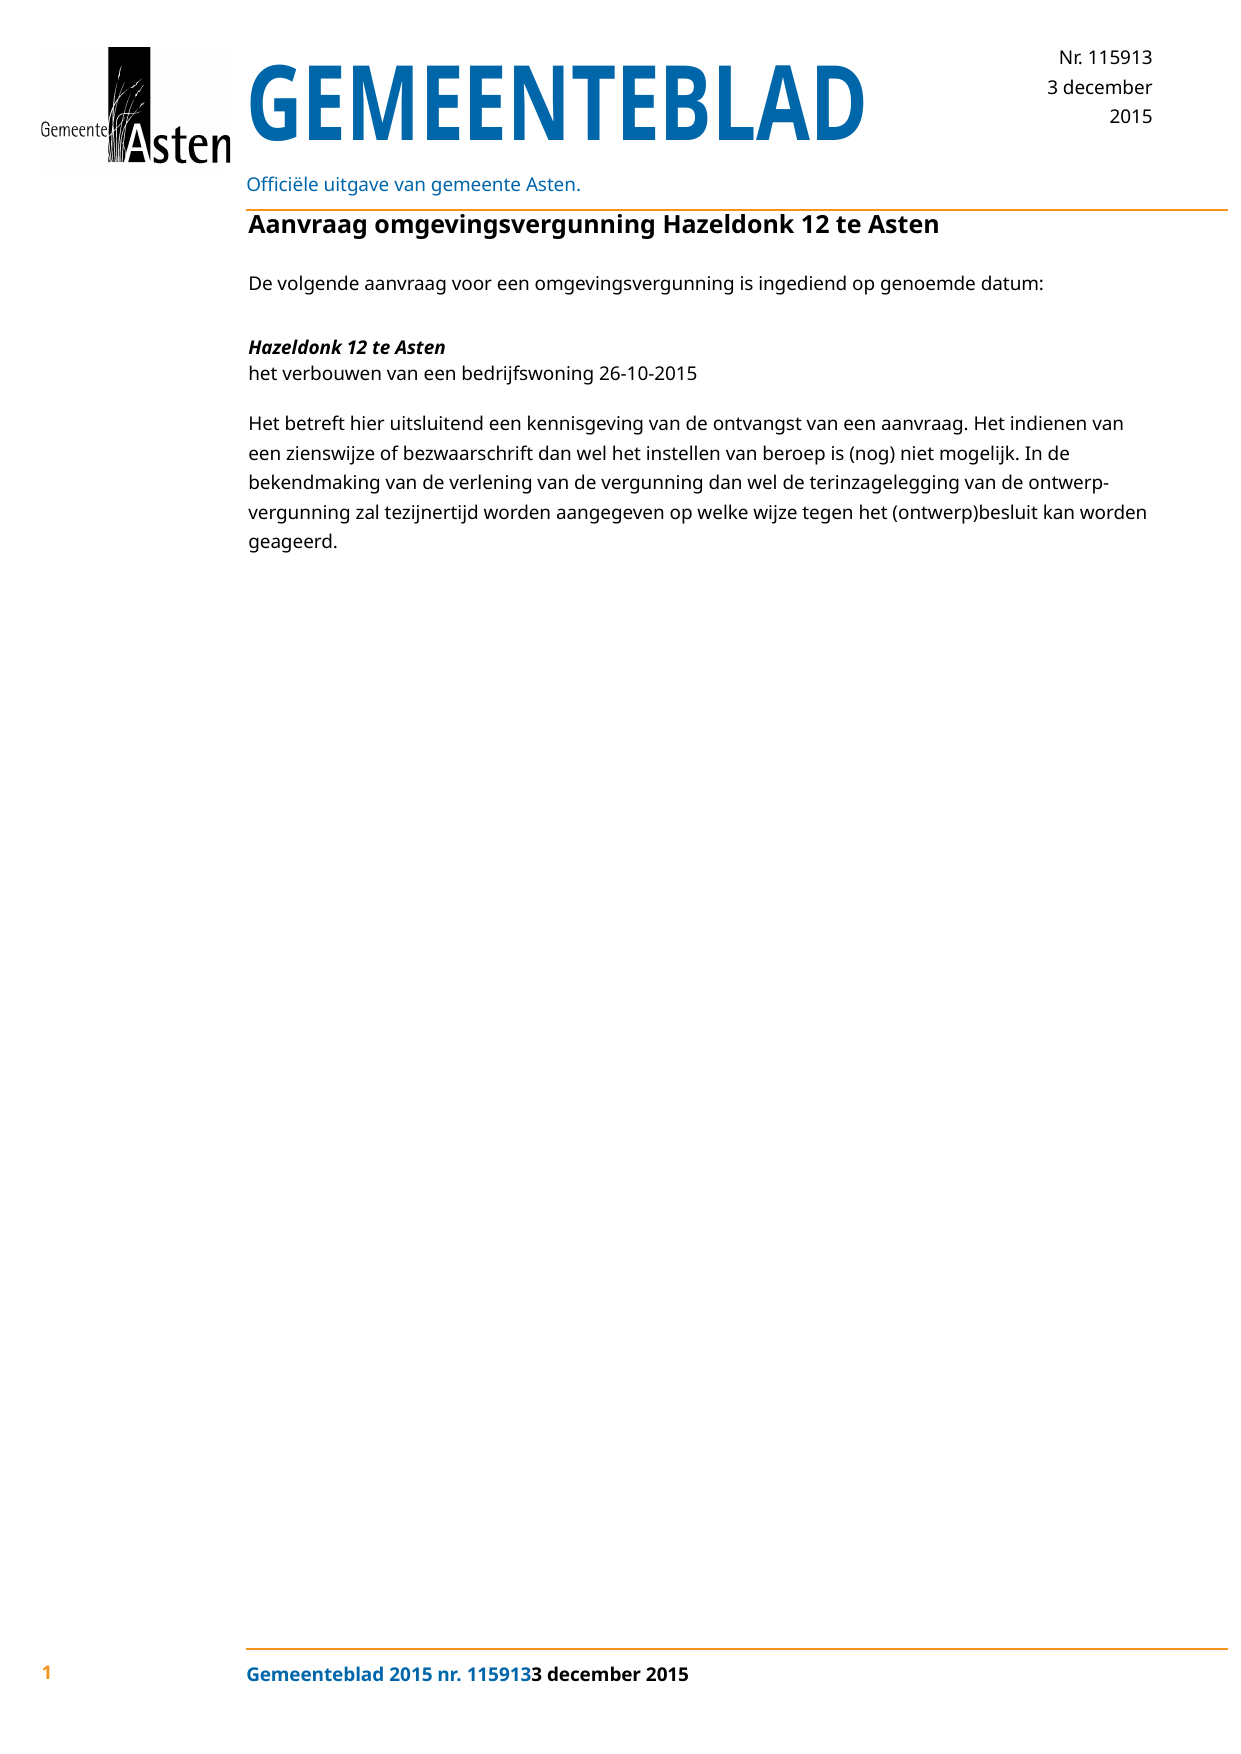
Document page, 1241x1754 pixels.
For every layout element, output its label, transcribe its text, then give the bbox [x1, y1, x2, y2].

text De volgende aanvraag voor een omgevingsvergunning is ingediend op genoemde datum: [248, 270, 1152, 296]
text Het betreft hier uitsluitend een kennisgeving van de ontvangst van een aanvraag. Het indienen van een zienswijze of bezwaarschrift dan wel het instellen van beroep is (nog) niet mogelijk. In de bekendmaking van de verlening van de vergunning dan wel de terinzagelegging van de ontwerp-vergunning zal tezijnertijd worden aangegeven op welke wijze tegen het (ontwerp)besluit kan worden geageerd. [248, 410, 1152, 554]
text Aanvraag omgevingsvergunning Hazeldonk 12 te Asten [248, 211, 1152, 241]
text Hazeldonk 12 te Asten [248, 334, 1152, 360]
picture [41, 47, 231, 172]
text het verbouwen van een bedrijfswoning 26-10-2015 [248, 360, 1152, 386]
